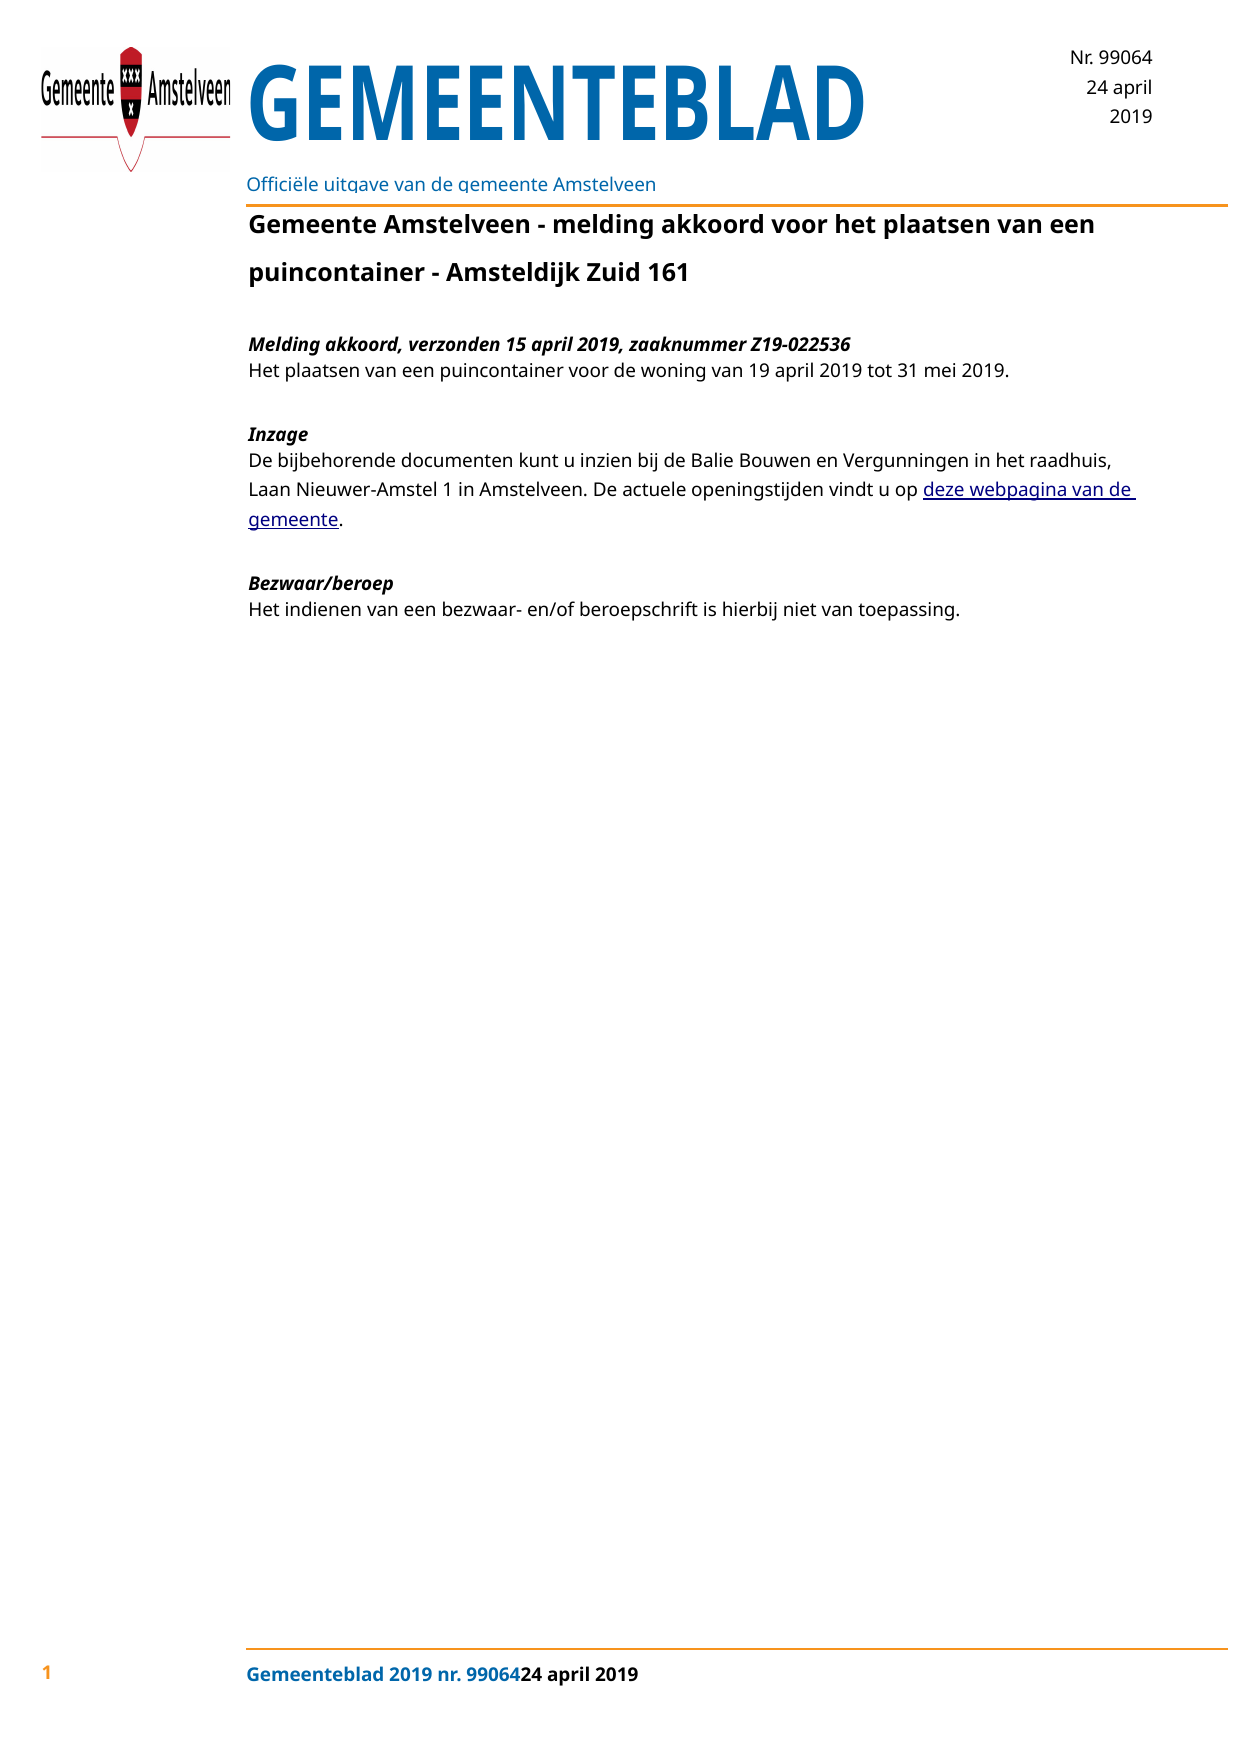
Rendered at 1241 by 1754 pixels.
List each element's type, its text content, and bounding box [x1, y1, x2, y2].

text Gemeente Amstelveen - melding akkoord voor het plaatsen van een puincontainer - Amsteldijk Zuid 161 [248, 207, 1152, 288]
picture [41, 47, 231, 172]
text De bijbehorende documenten kunt u inzien bij de Balie Bouwen en Vergunningen in het raadhuis, Laan Nieuwer-Amstel 1 in Amstelveen. De actuele openingstijden vindt u op deze webpagina van de gemeente. [248, 447, 1152, 532]
text Het plaatsen van een puincontainer voor de woning van 19 april 2019 tot 31 mei 2019. [248, 357, 1152, 383]
text Bezwaar/beroep [248, 570, 1152, 596]
text Het indienen van een bezwaar- en/of beroepschrift is hierbij niet van toepassing. [248, 596, 1152, 621]
text Melding akkoord, verzonden 15 april 2019, zaaknummer Z19-022536 [248, 331, 1152, 357]
text Inzage [248, 421, 1152, 447]
